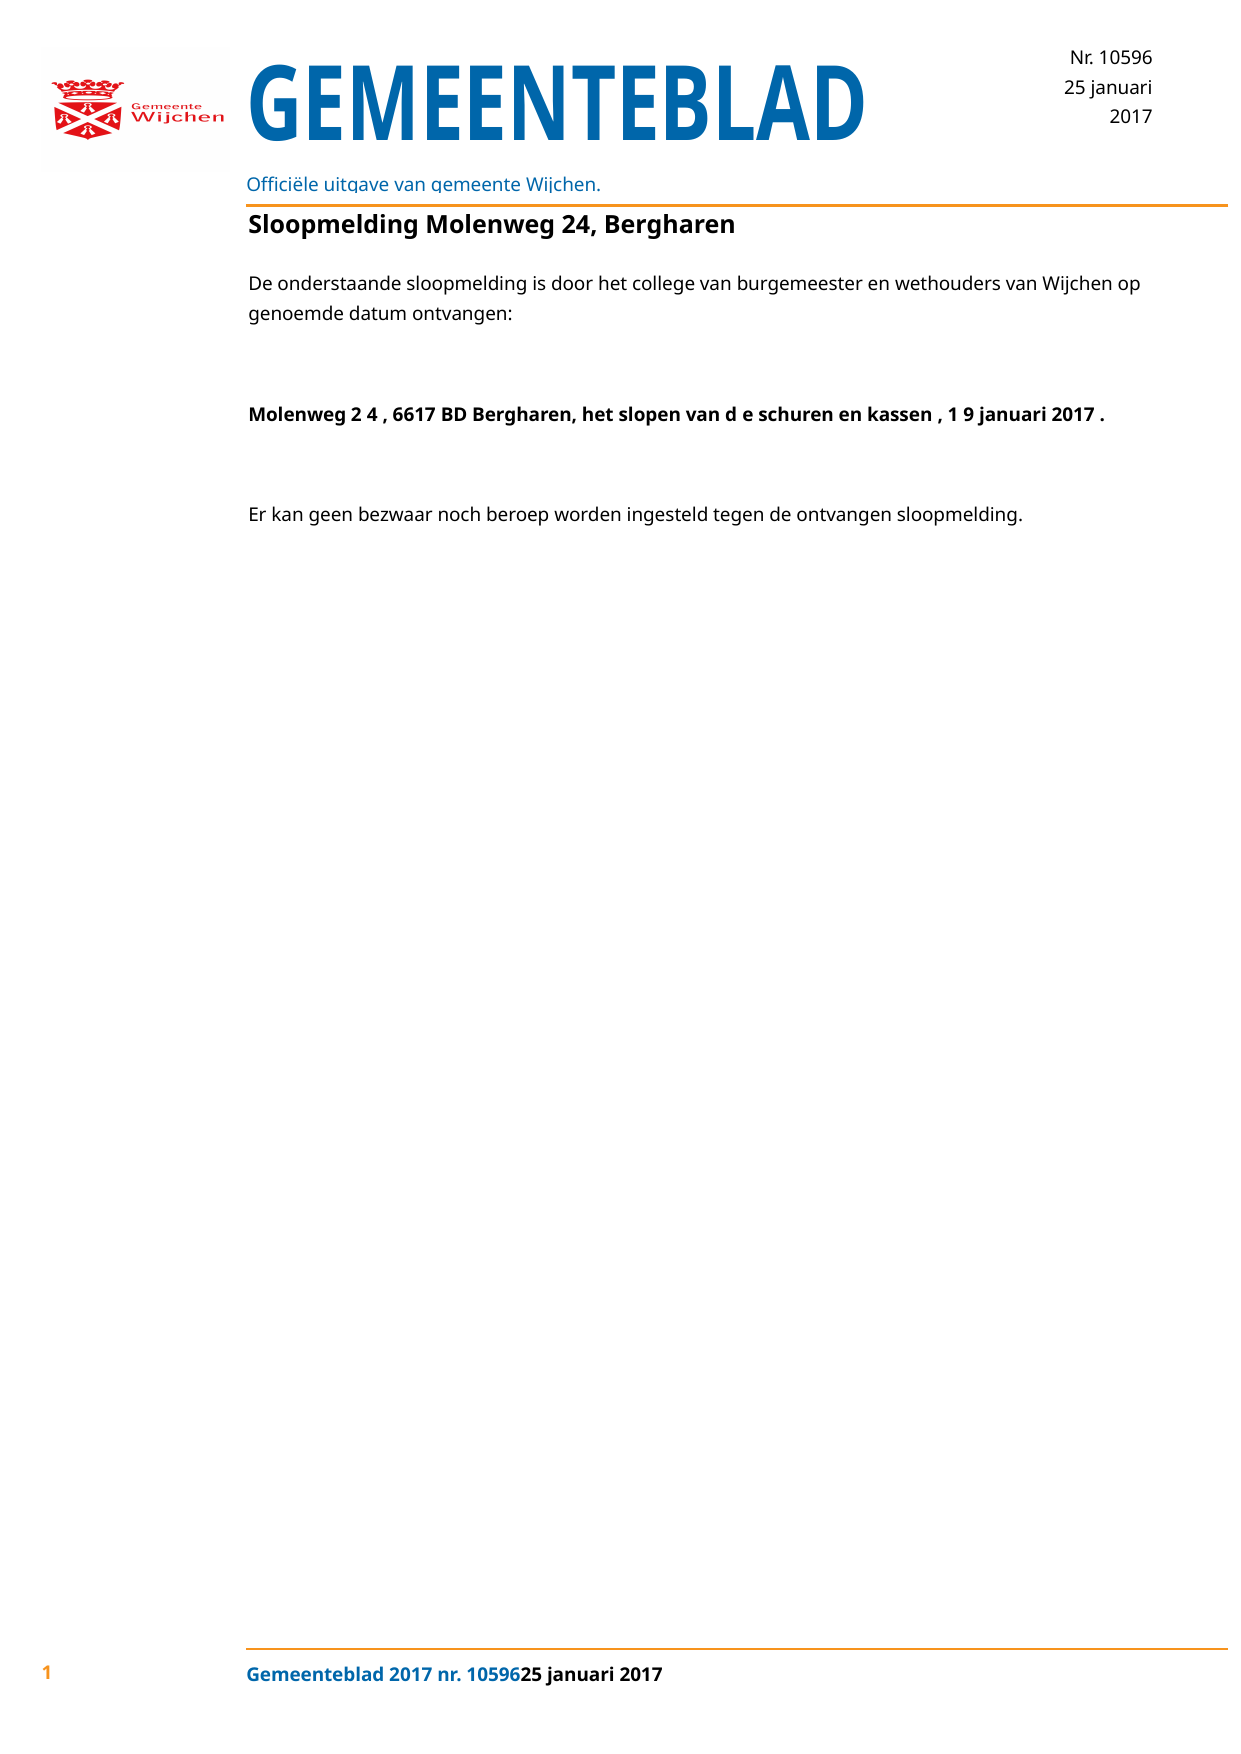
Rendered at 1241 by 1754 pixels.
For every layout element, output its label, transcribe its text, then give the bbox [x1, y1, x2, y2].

text Er kan geen bezwaar noch beroep worden ingesteld tegen de ontvangen sloopmelding. [248, 502, 1152, 527]
text De onderstaande sloopmelding is door het college van burgemeester en wethouders van Wijchen op genoemde datum ontvangen: [248, 270, 1152, 326]
text Molenweg 2 4 , 6617 BD Bergharen, het slopen van d e schuren en kassen , 1 9 januari 2017 . [248, 401, 1152, 426]
text Sloopmelding Molenweg 24, Bergharen [248, 207, 1152, 241]
picture [41, 47, 231, 172]
